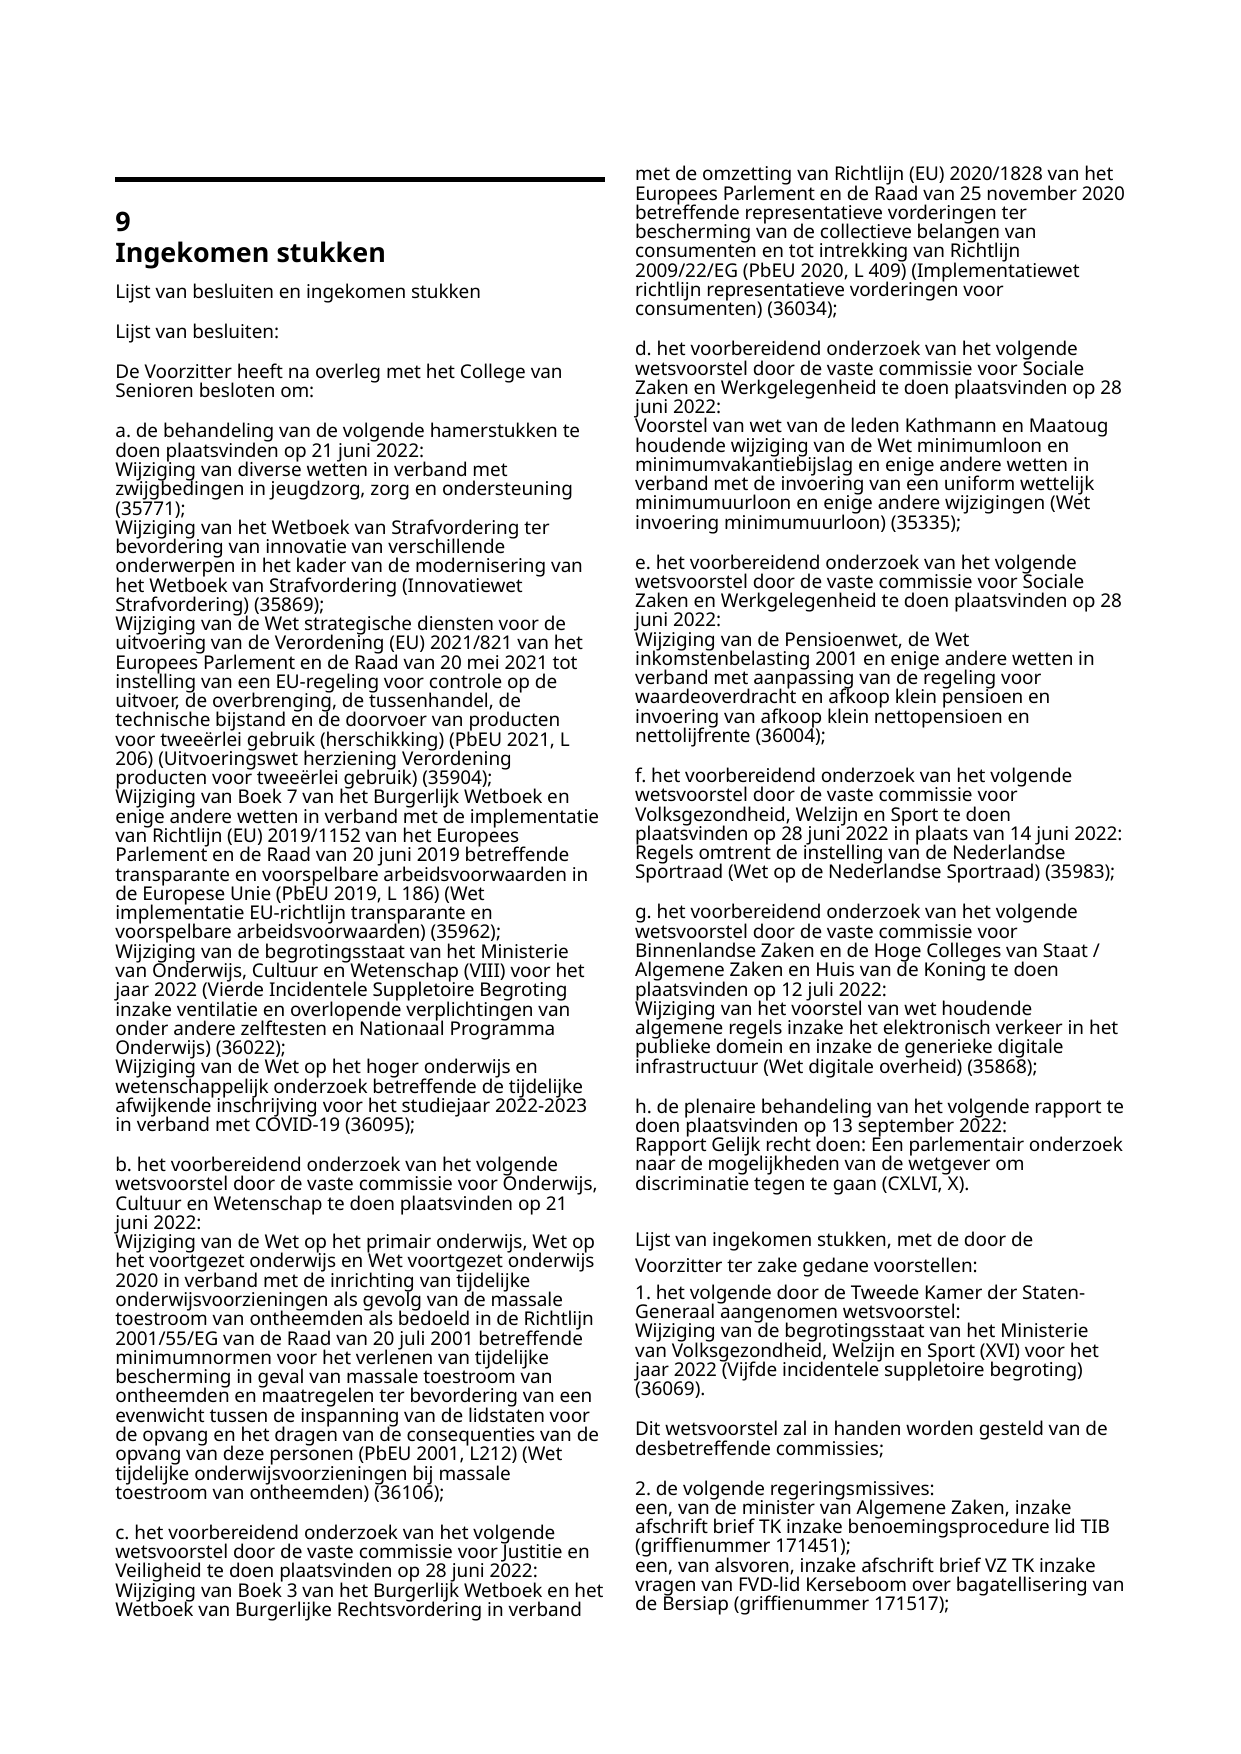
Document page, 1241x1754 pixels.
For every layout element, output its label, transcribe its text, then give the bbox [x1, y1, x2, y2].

text Wijziging van de Wet op het hoger onderwijs en wetenschappelijk onderzoek betreffende de tijdelijke afwijkende inschrijving voor het studiejaar 2022-2023 in verband met COVID-19 (36095); [115, 1058, 605, 1135]
text Wijziging van het voorstel van wet houdende algemene regels inzake het elektronisch verkeer in het publieke domein en inzake de generieke digitale infrastructuur (Wet digitale overheid) (35868); [635, 1000, 1125, 1077]
text 9 [115, 203, 605, 239]
text 1. het volgende door de Tweede Kamer der Staten-Generaal aangenomen wetsvoorstel: [635, 1284, 1125, 1322]
text 2. de volgende regeringsmissives: [635, 1479, 1125, 1499]
text Wijziging van Boek 3 van het Burgerlijk Wetboek en het Wetboek van Burgerlijke Rechtsvordering in verband [115, 1582, 605, 1620]
text Wijziging van de Wet strategische diensten voor de uitvoering van de Verordening (EU) 2021/821 van het Europees Parlement en de Raad van 20 mei 2021 tot instelling van een EU-regeling voor controle op de uitvoer, de overbrenging, de tussenhandel, de technische bijstand en de doorvoer van producten voor tweeërlei gebruik (herschikking) (PbEU 2021, L 206) (Uitvoeringswet herziening Verordening producten voor tweeërlei gebruik) (35904); [115, 615, 605, 788]
text een, van alsvoren, inzake afschrift brief VZ TK inzake vragen van FVD-lid Kerseboom over bagatellisering van de Bersiap (griffienummer 171517); [635, 1557, 1125, 1614]
text f. het voorbereidend onderzoek van het volgende wetsvoorstel door de vaste commissie voor Volksgezondheid, Welzijn en Sport te doen plaatsvinden op 28 juni 2022 in plaats van 14 juni 2022: [635, 767, 1125, 844]
text Lijst van besluiten en ingekomen stukken [115, 283, 605, 302]
text Wijziging van Boek 7 van het Burgerlijk Wetboek en enige andere wetten in verband met de implementatie van Richtlijn (EU) 2019/1152 van het Europees Parlement en de Raad van 20 juni 2019 betreffende transparante en voorspelbare arbeidsvoorwaarden in de Europese Unie (PbEU 2019, L 186) (Wet implementatie EU-richtlijn transparante en voorspelbare arbeidsvoorwaarden) (35962); [115, 788, 605, 943]
text Dit wetsvoorstel zal in handen worden gesteld van de desbetreffende commissies; [635, 1420, 1125, 1459]
text Regels omtrent de instelling van de Nederlandse Sportraad (Wet op de Nederlandse Sportraad) (35983); [635, 844, 1125, 883]
text Wijziging van de Wet op het primair onderwijs, Wet op het voortgezet onderwijs en Wet voortgezet onderwijs 2020 in verband met de inrichting van tijdelijke onderwijsvoorzieningen als gevolg van de massale toestroom van ontheemden als bedoeld in de Richtlijn 2001/55/EG van de Raad van 20 juli 2001 betreffende minimumnormen voor het verlenen van tijdelijke bescherming in geval van massale toestroom van ontheemden en maatregelen ter bevordering van een evenwicht tussen de inspanning van de lidstaten voor de opvang en het dragen van de consequenties van de opvang van deze personen (PbEU 2001, L212) (Wet tijdelijke onderwijsvoorzieningen bij massale toestroom van ontheemden) (36106); [115, 1233, 605, 1503]
text met de omzetting van Richtlijn (EU) 2020/1828 van het Europees Parlement en de Raad van 25 november 2020 betreffende representatieve vorderingen ter bescherming van de collectieve belangen van consumenten en tot intrekking van Richtlijn 2009/22/EG (PbEU 2020, L 409) (Implementatiewet richtlijn representatieve vorderingen voor consumenten) (36034); [635, 165, 1125, 319]
text een, van de minister van Algemene Zaken, inzake afschrift brief TK inzake benoemingsprocedure lid TIB (griffienummer 171451); [635, 1499, 1125, 1557]
text Ingekomen stukken [115, 239, 605, 283]
text Lijst van besluiten: [115, 323, 605, 342]
text e. het voorbereidend onderzoek van het volgende wetsvoorstel door de vaste commissie voor Sociale Zaken en Werkgelegenheid te doen plaatsvinden op 28 juni 2022: [635, 554, 1125, 631]
text Wijziging van de Pensioenwet, de Wet inkomstenbelasting 2001 en enige andere wetten in verband met aanpassing van de regeling voor waardeoverdracht en afkoop klein pensioen en invoering van afkoop klein nettopensioen en nettolijfrente (36004); [635, 631, 1125, 746]
text a. de behandeling van de volgende hamerstukken te doen plaatsvinden op 21 juni 2022: [115, 422, 605, 461]
text Wijziging van de begrotingsstaat van het Ministerie van Volksgezondheid, Welzijn en Sport (XVI) voor het jaar 2022 (Vijfde incidentele suppletoire begroting) (36069). [635, 1322, 1125, 1399]
text Voorstel van wet van de leden Kathmann en Maatoug houdende wijziging van de Wet minimumloon en minimumvakantiebijslag en enige andere wetten in verband met de invoering van een uniform wettelijk minimumuurloon en enige andere wijzigingen (Wet invoering minimumuurloon) (35335); [635, 417, 1125, 533]
text c. het voorbereidend onderzoek van het volgende wetsvoorstel door de vaste commissie voor Justitie en Veiligheid te doen plaatsvinden op 28 juni 2022: [115, 1524, 605, 1582]
text g. het voorbereidend onderzoek van het volgende wetsvoorstel door de vaste commissie voor Binnenlandse Zaken en de Hoge Colleges van Staat / Algemene Zaken en Huis van de Koning te doen plaatsvinden op 12 juli 2022: [635, 903, 1125, 1000]
text De Voorzitter heeft na overleg met het College van Senioren besloten om: [115, 363, 605, 402]
text d. het voorbereidend onderzoek van het volgende wetsvoorstel door de vaste commissie voor Sociale Zaken en Werkgelegenheid te doen plaatsvinden op 28 juni 2022: [635, 340, 1125, 417]
text Wijziging van het Wetboek van Strafvordering ter bevordering van innovatie van verschillende onderwerpen in het kader van de modernisering van het Wetboek van Strafvordering (Innovatiewet Strafvordering) (35869); [115, 519, 605, 615]
text Wijziging van diverse wetten in verband met zwijgbedingen in jeugdzorg, zorg en ondersteuning (35771); [115, 461, 605, 519]
text b. het voorbereidend onderzoek van het volgende wetsvoorstel door de vaste commissie voor Onderwijs, Cultuur en Wetenschap te doen plaatsvinden op 21 juni 2022: [115, 1156, 605, 1233]
text h. de plenaire behandeling van het volgende rapport te doen plaatsvinden op 13 september 2022: [635, 1098, 1125, 1136]
text Rapport Gelijk recht doen: Een parlementair onderzoek naar de mogelijkheden van de wetgever om discriminatie tegen te gaan (CXLVI, X). [635, 1136, 1125, 1194]
text Lijst van ingekomen stukken, met de door de Voorzitter ter zake gedane voorstellen: [635, 1226, 1125, 1278]
text Wijziging van de begrotingsstaat van het Ministerie van Onderwijs, Cultuur en Wetenschap (VIII) voor het jaar 2022 (Vierde Incidentele Suppletoire Begroting inzake ventilatie en overlopende verplichtingen van onder andere zelftesten en Nationaal Programma Onderwijs) (36022); [115, 943, 605, 1058]
